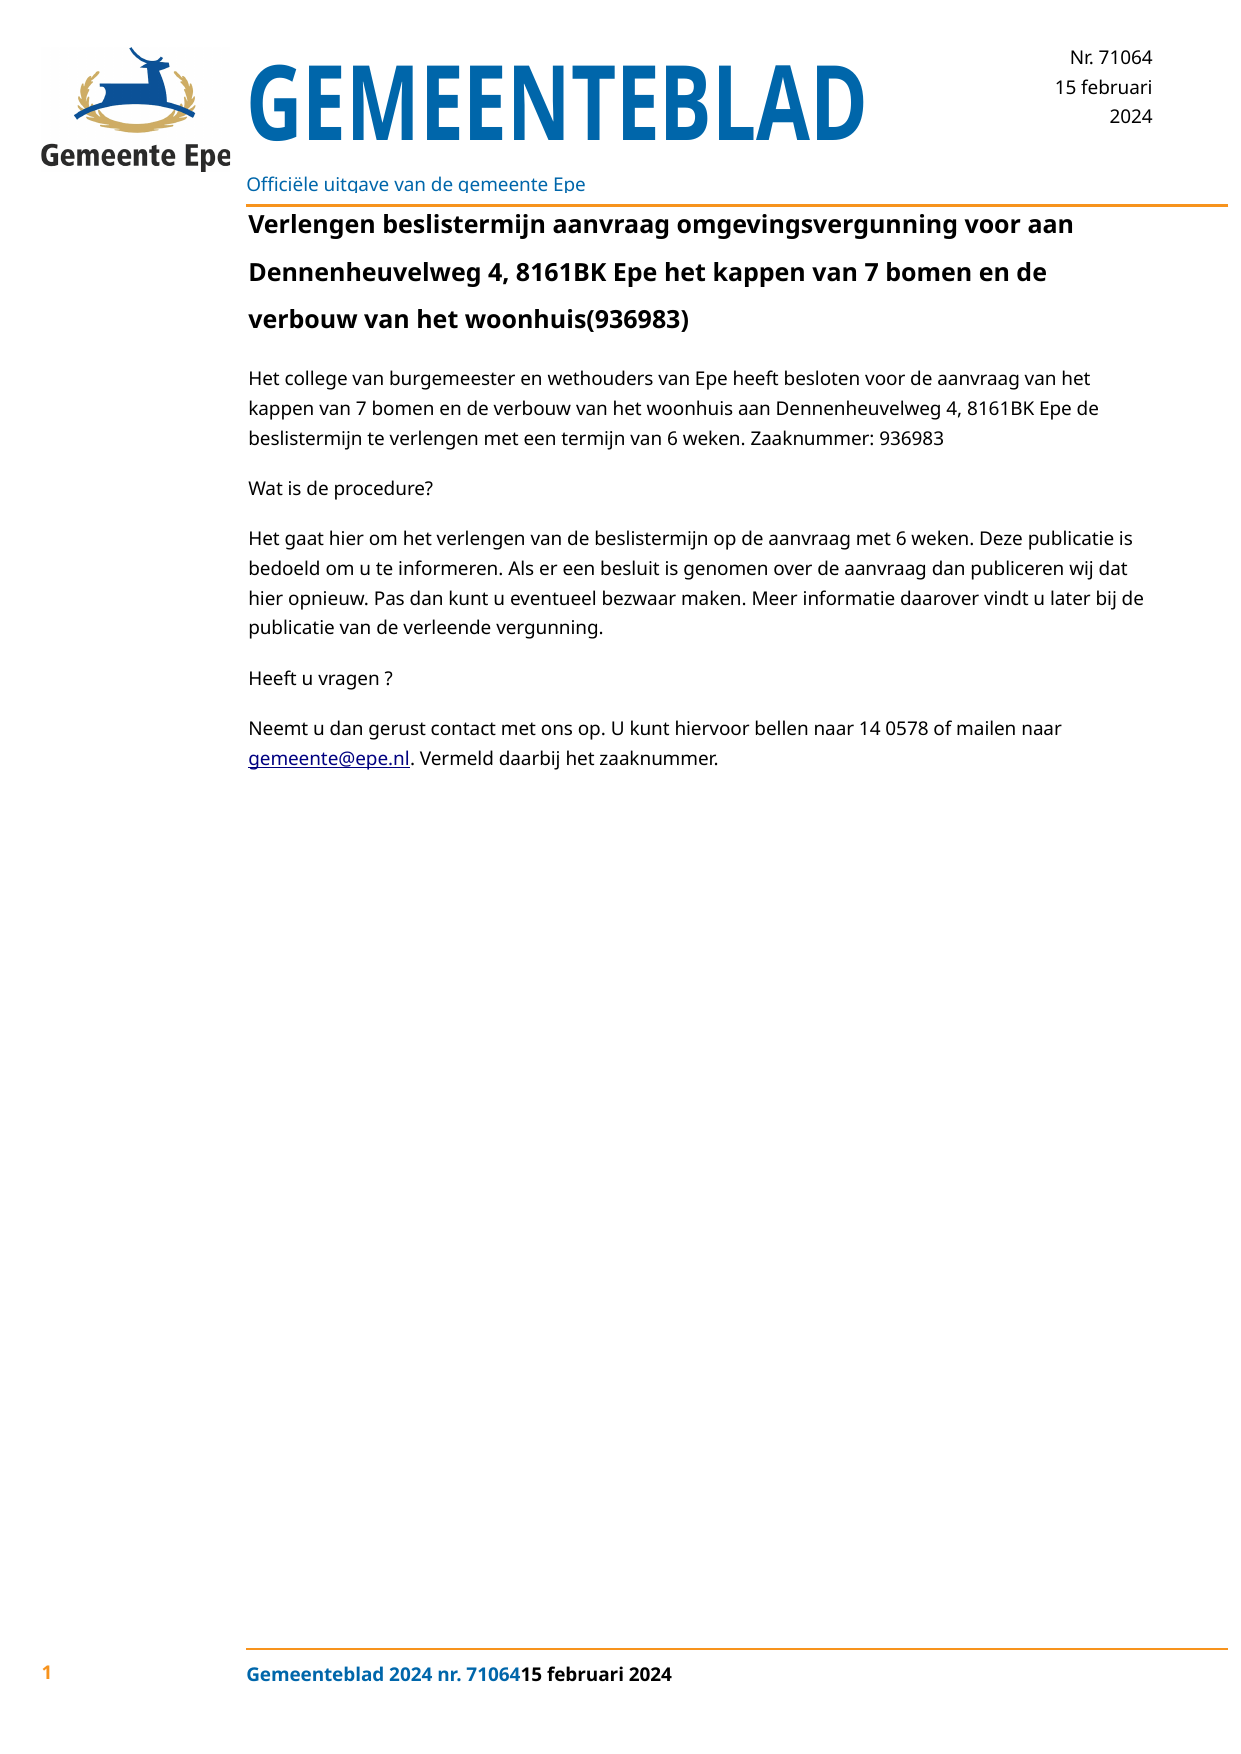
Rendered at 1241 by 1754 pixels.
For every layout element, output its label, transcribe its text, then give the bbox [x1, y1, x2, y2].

picture [41, 47, 231, 172]
text Heeft u vragen ? [248, 665, 1152, 690]
text Verlengen beslistermijn aanvraag omgevingsvergunning voor aan Dennenheuvelweg 4, 8161BK Epe het kappen van 7 bomen en de verbouw van het woonhuis(936983) [248, 207, 1152, 336]
text Wat is de procedure? [248, 475, 1152, 501]
text Neemt u dan gerust contact met ons op. U kunt hiervoor bellen naar 14 0578 of mailen naar gemeente@epe.nl. Vermeld daarbij het zaaknummer. [248, 715, 1152, 770]
text Het college van burgemeester en wethouders van Epe heeft besloten voor de aanvraag van het kappen van 7 bomen en de verbouw van het woonhuis aan Dennenheuvelweg 4, 8161BK Epe de beslistermijn te verlengen met een termijn van 6 weken. Zaaknummer: 936983 [248, 366, 1152, 450]
text Het gaat hier om het verlengen van de beslistermijn op de aanvraag met 6 weken. Deze publicatie is bedoeld om u te informeren. Als er een besluit is genomen over de aanvraag dan publiceren wij dat hier opnieuw. Pas dan kunt u eventueel bezwaar maken. Meer informatie daarover vindt u later bij de publicatie van de verleende vergunning. [248, 526, 1152, 640]
